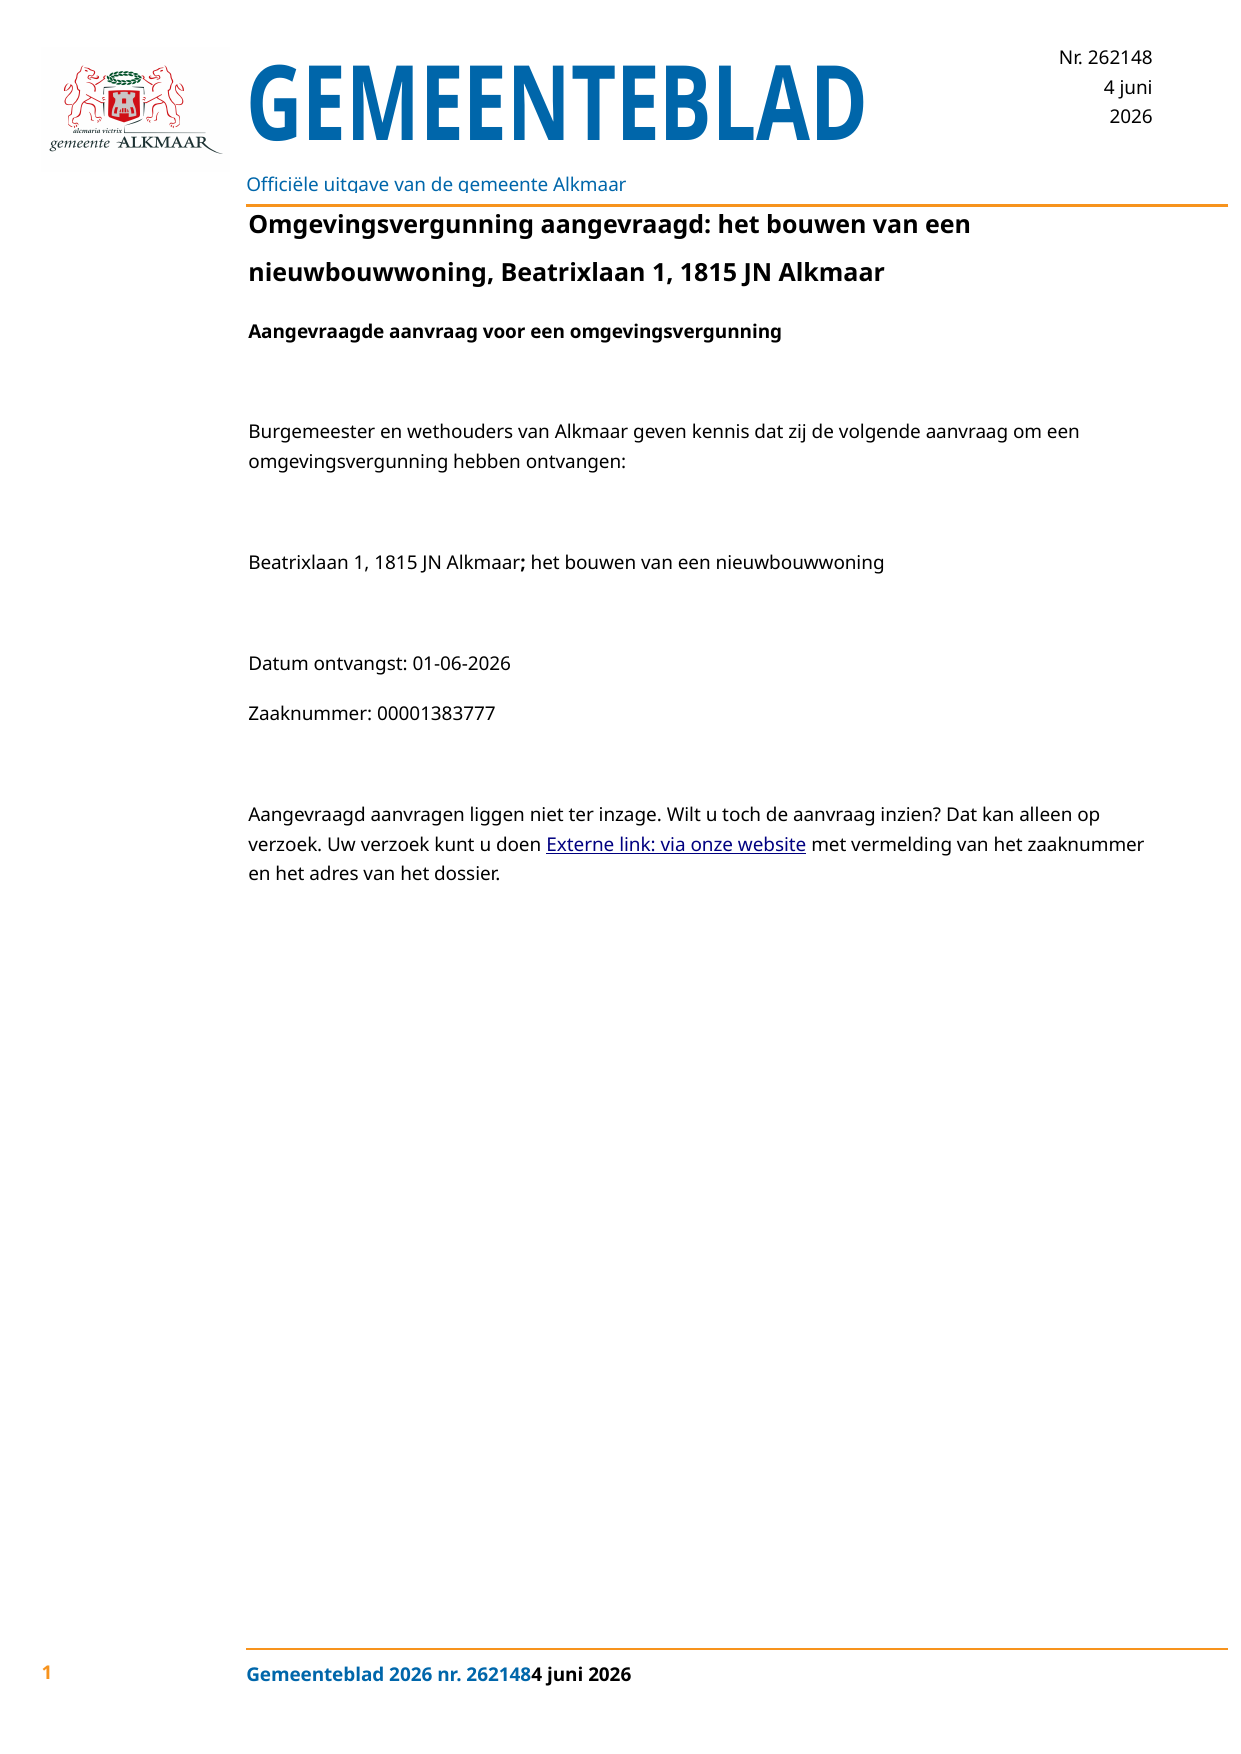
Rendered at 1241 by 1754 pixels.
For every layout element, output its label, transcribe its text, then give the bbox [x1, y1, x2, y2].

text Omgevingsvergunning aangevraagd: het bouwen van een nieuwbouwwoning, Beatrixlaan 1, 1815 JN Alkmaar [248, 207, 1152, 288]
text Datum ontvangst: 01-06-2026 [248, 650, 1152, 676]
text Burgemeester en wethouders van Alkmaar geven kennis dat zij de volgende aanvraag om een omgevingsvergunning hebben ontvangen: [248, 419, 1152, 474]
text Aangevraagd aanvragen liggen niet ter inzage. Wilt u toch de aanvraag inzien? Dat kan alleen op verzoek. Uw verzoek kunt u doen Externe link: via onze website met vermelding van het zaaknummer en het adres van het dossier. [248, 801, 1152, 886]
text Zaaknummer: 00001383777 [248, 700, 1152, 726]
text Aangevraagde aanvraag voor een omgevingsvergunning [248, 318, 1152, 344]
picture [41, 47, 231, 172]
text Beatrixlaan 1, 1815 JN Alkmaar; het bouwen van een nieuwbouwwoning [248, 549, 1152, 575]
